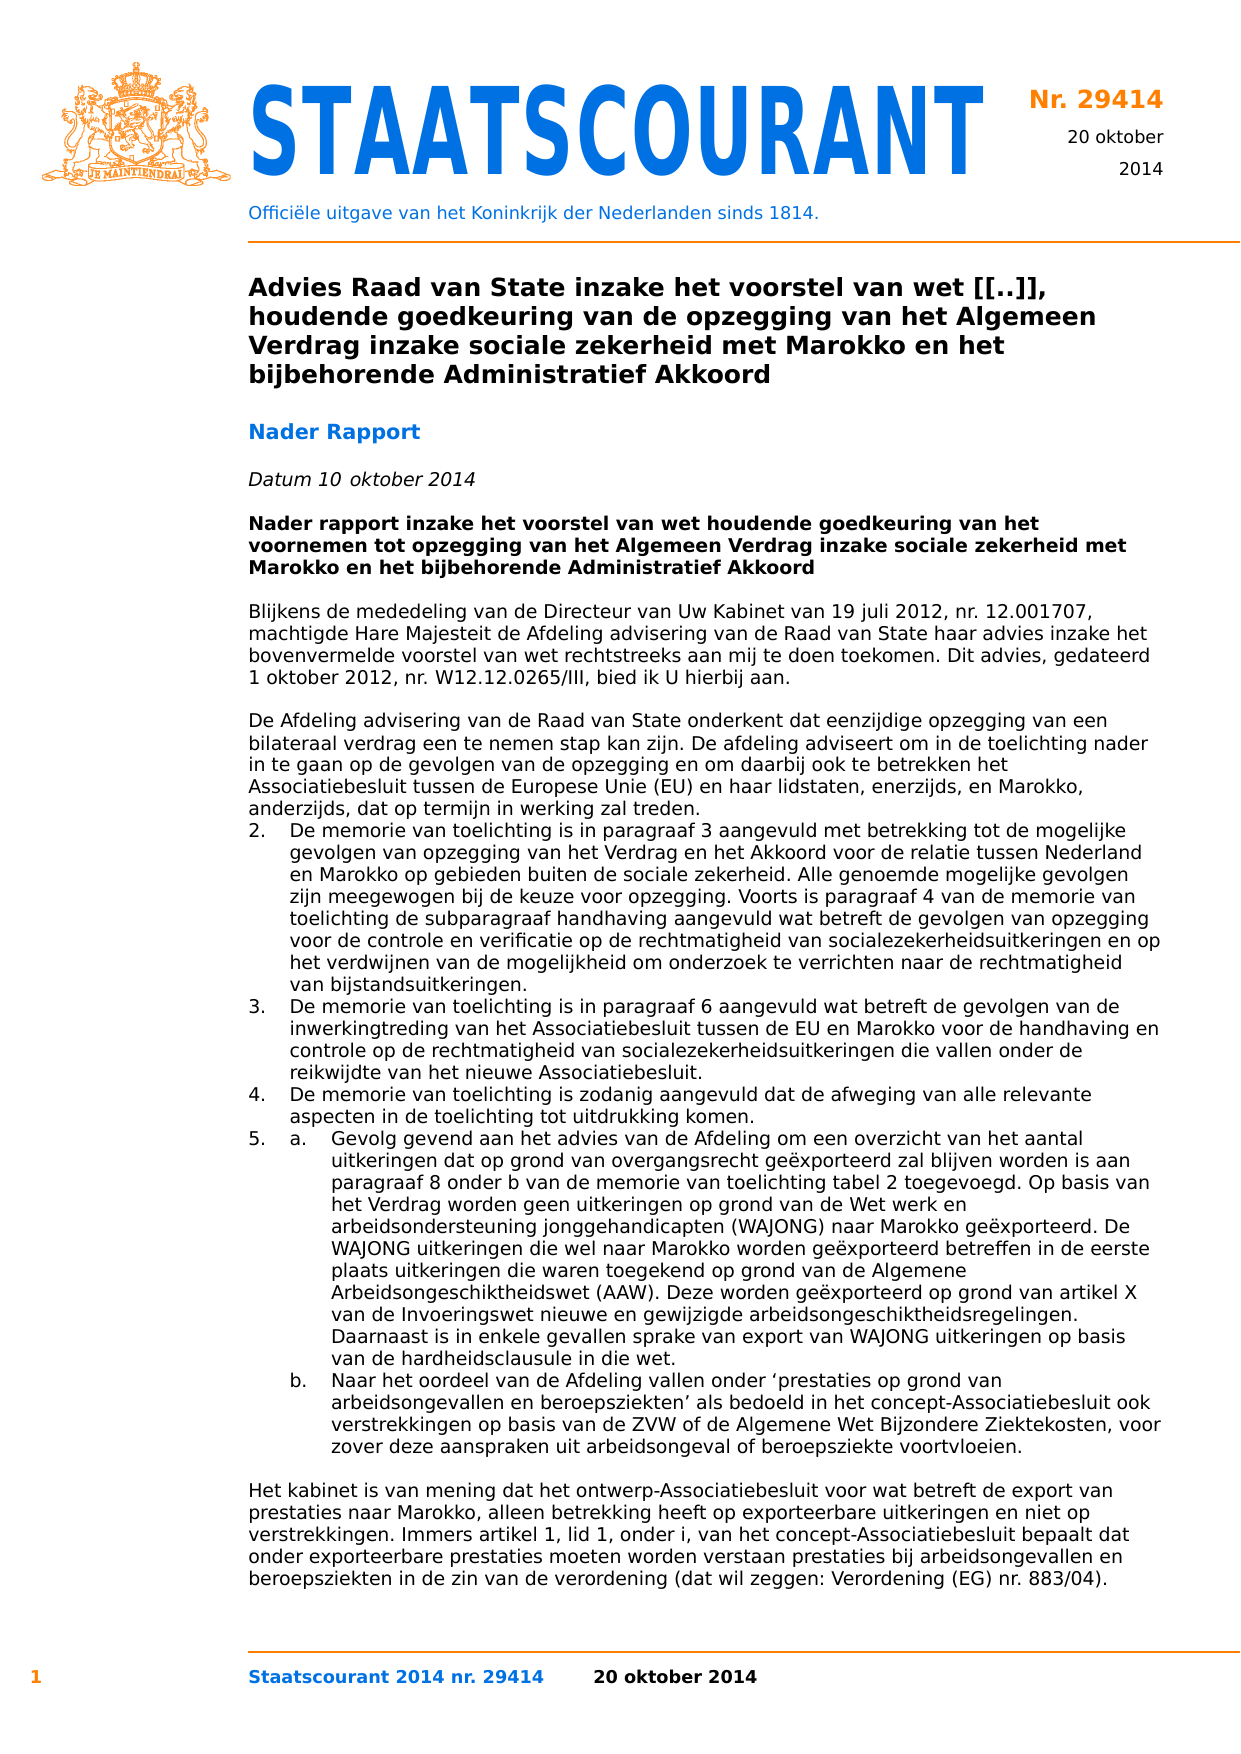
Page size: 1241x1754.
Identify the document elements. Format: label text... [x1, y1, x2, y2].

picture [41, 62, 231, 186]
text 4. De memorie van toelichting is zodanig aangevuld dat de afweging van alle relevante aspecten in de toelichting tot uitdrukking komen. [248, 1084, 1163, 1128]
table_header [25, 62, 248, 241]
text b. Naar het oordeel van de Afdeling vallen onder ‘prestaties op grond van arbeidsongevallen en beroepsziekten’ als bedoeld in het concept-Associatiebesluit ook verstrekkingen op basis van de ZVW of de Algemene Wet Bijzondere Ziektekosten, voor zover deze aanspraken uit arbeidsongeval of beroepsziekte voortvloeien. [289, 1370, 1163, 1458]
table_cell 20 oktober [998, 121, 1240, 153]
text Het kabinet is van mening dat het ontwerp-Associatiebesluit voor wat betreft de export van prestaties naar Marokko, alleen betrekking heeft op exporteerbare uitkeringen en niet op verstrekkingen. Immers artikel 1, lid 1, onder i, van het concept-Associatiebesluit bepaalt dat onder exporteerbare prestaties moeten worden verstaan prestaties bij arbeidsongevallen en beroepsziekten in de zin van de verordening (dat wil zeggen: Verordening (EG) nr. 883/04). [248, 1479, 1163, 1589]
text 5. a. Gevolg gevend aan het advies van de Afdeling om een overzicht van het aantal uitkeringen dat op grond van overgangsrecht geëxporteerd zal blijven worden is aan paragraaf 8 onder b van de memorie van toelichting tabel 2 toegevoegd. Op basis van het Verdrag worden geen uitkeringen op grond van de Wet werk en arbeidsondersteuning jonggehandicapten (WAJONG) naar Marokko geëxporteerd. De WAJONG uitkeringen die wel naar Marokko worden geëxporteerd betreffen in de eerste plaats uitkeringen die waren toegekend op grond van de Algemene Arbeidsongeschiktheidswet (AAW). Deze worden geëxporteerd op grond van artikel X van de Invoeringswet nieuwe en gewijzigde arbeidsongeschiktheidsregelingen. Daarnaast is in enkele gevallen sprake van export van WAJONG uitkeringen op basis van de hardheidsclausule in die wet. [248, 1128, 1163, 1370]
table_cell Officiële uitgave van het Koninkrijk der Nederlanden sinds 1814. [248, 203, 1240, 241]
subtitle Advies Raad van State inzake het voorstel van wet [[..]], houdende goedkeuring van de opzegging van het Algemeen Verdrag inzake sociale zekerheid met Marokko en het bijbehorende Administratief Akkoord [248, 273, 1163, 390]
text Blijkens de mededeling van de Directeur van Uw Kabinet van 19 juli 2012, nr. 12.001707, machtigde Hare Majesteit de Afdeling advisering van de Raad van State haar advies inzake het bovenvermelde voorstel van wet rechtstreeks aan mij te doen toekomen. Dit advies, gedateerd 1 oktober 2012, nr. W12.12.0265/III, bied ik U hierbij aan. [248, 601, 1163, 688]
table_header STAATSCOURANT [248, 62, 998, 203]
text 2. De memorie van toelichting is in paragraaf 3 aangevuld met betrekking tot de mogelijke gevolgen van opzegging van het Verdrag en het Akkoord voor de relatie tussen Nederland en Marokko op gebieden buiten de sociale zekerheid. Alle genoemde mogelijke gevolgen zijn meegewogen bij de keuze voor opzegging. Voorts is paragraaf 4 van de memorie van toelichting de subparagraaf handhaving aangevuld wat betreft de gevolgen van opzegging voor de controle en verificatie op de rechtmatigheid van socialezekerheidsuitkeringen en op het verdwijnen van de mogelijkheid om onderzoek te verrichten naar de rechtmatigheid van bijstandsuitkeringen. [248, 820, 1163, 996]
text Nader rapport inzake het voorstel van wet houdende goedkeuring van het voornemen tot opzegging van het Algemeen Verdrag inzake sociale zekerheid met Marokko en het bijbehorende Administratief Akkoord [248, 513, 1163, 579]
text De Afdeling advisering van de Raad van State onderkent dat eenzijdige opzegging van een bilateraal verdrag een te nemen stap kan zijn. De afdeling adviseert om in de toelichting nader in te gaan op de gevolgen van de opzegging en om daarbij ook te betrekken het Associatiebesluit tussen de Europese Unie (EU) en haar lidstaten, enerzijds, en Marokko, anderzijds, dat op termijn in werking zal treden. [248, 710, 1163, 820]
text 3. De memorie van toelichting is in paragraaf 6 aangevuld wat betreft de gevolgen van de inwerkingtreding van het Associatiebesluit tussen de EU en Marokko voor de handhaving en controle op de rechtmatigheid van socialezekerheidsuitkeringen die vallen onder de reikwijdte van het nieuwe Associatiebesluit. [248, 996, 1163, 1084]
table_cell 2014 [998, 153, 1240, 203]
table_header Nr. 29414 [998, 62, 1240, 121]
subtitle Nader Rapport [248, 420, 1163, 444]
text Datum 10 oktober 2014 [248, 469, 1163, 491]
